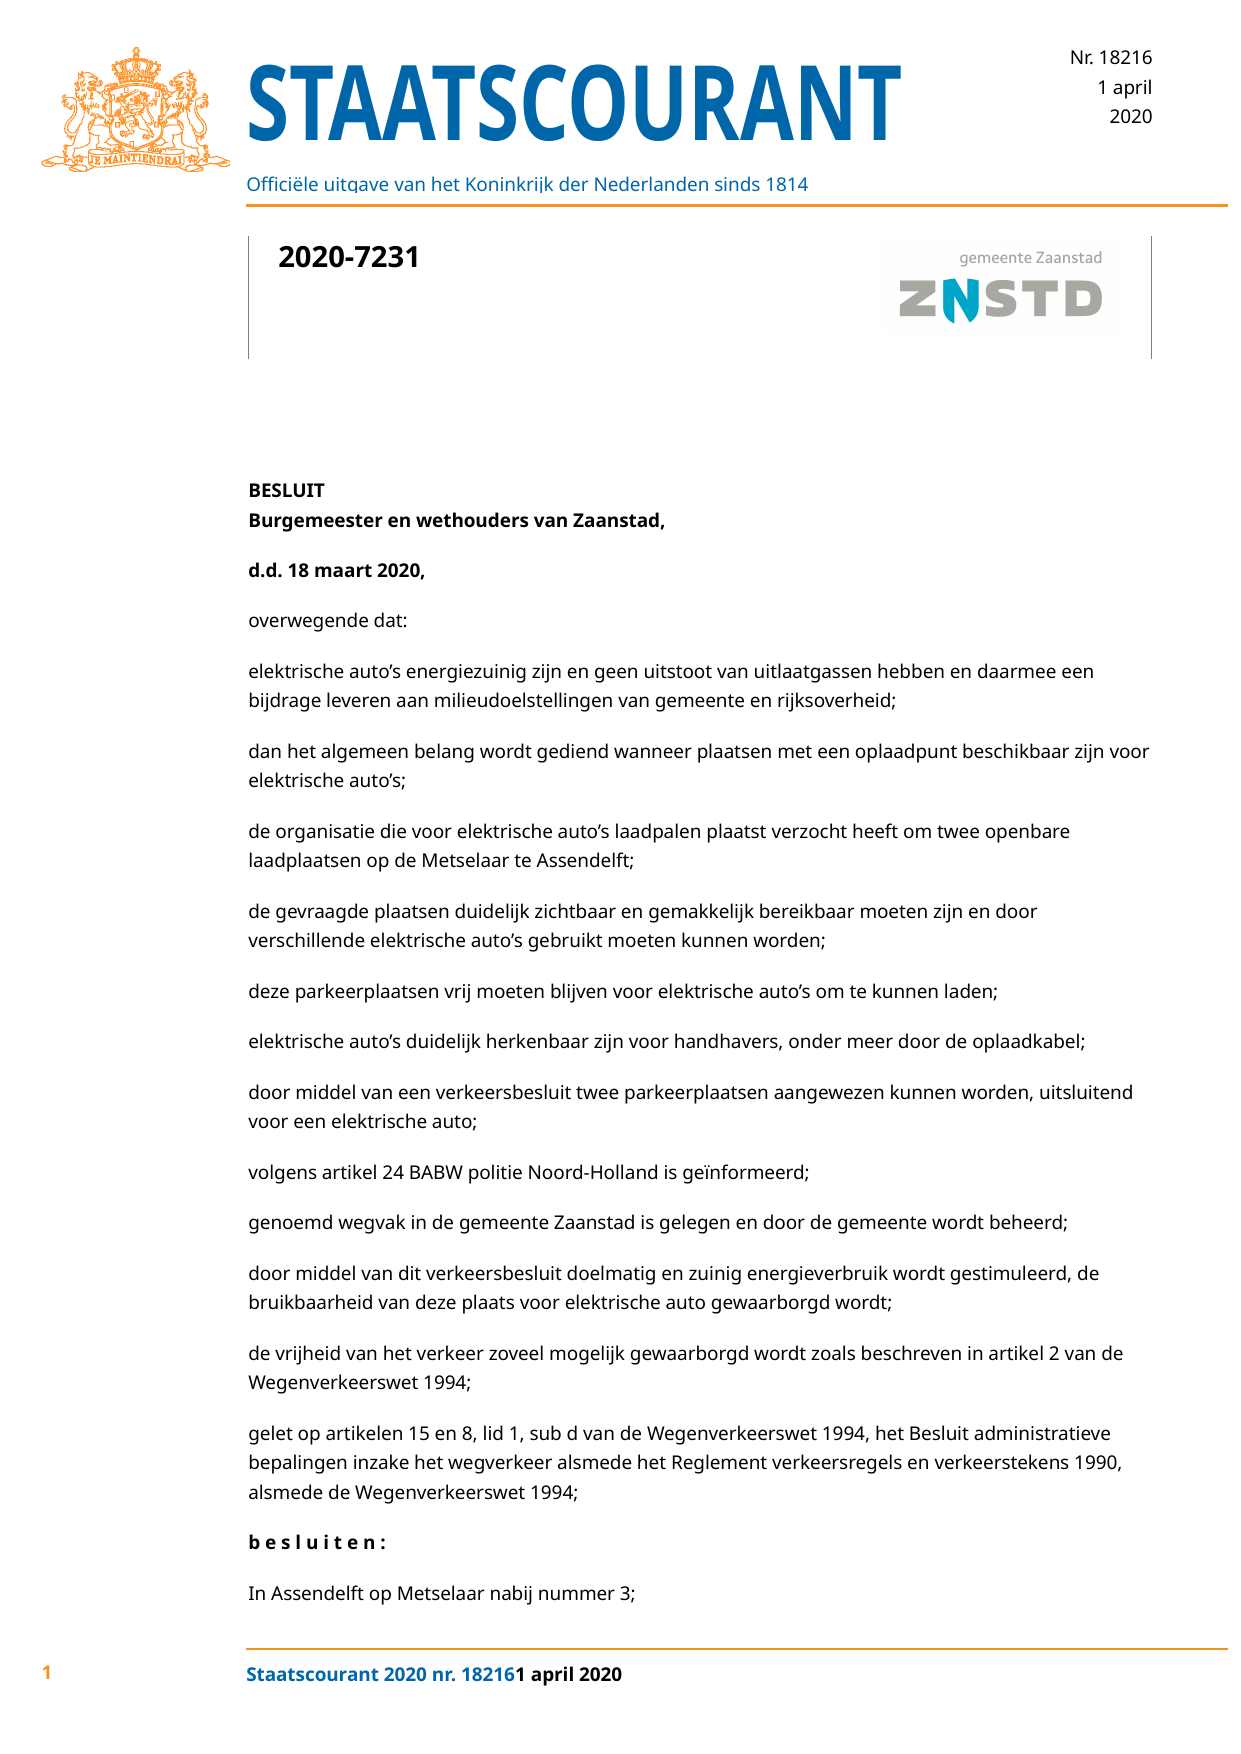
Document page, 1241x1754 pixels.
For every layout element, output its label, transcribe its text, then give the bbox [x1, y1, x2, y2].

text de gevraagde plaatsen duidelijk zichtbaar en gemakkelijk bereikbaar moeten zijn en door verschillende elektrische auto’s gebruikt moeten kunnen worden; [248, 898, 1152, 953]
text b e s l u i t e n : [248, 1529, 1152, 1555]
text gelet op artikelen 15 en 8, lid 1, sub d van de Wegenverkeerswet 1994, het Besluit administratieve bepalingen inzake het wegverkeer alsmede het Reglement verkeersregels en verkeerstekens 1990, alsmede de Wegenverkeerswet 1994; [248, 1420, 1152, 1505]
picture [882, 236, 1119, 334]
text deze parkeerplaatsen vrij moeten blijven voor elektrische auto’s om te kunnen laden; [248, 978, 1152, 1004]
text Burgemeester en wethouders van Zaanstad, [248, 507, 1152, 533]
text de organisatie die voor elektrische auto’s laadpalen plaatst verzocht heeft om twee openbare laadplaatsen op de Metselaar te Assendelft; [248, 818, 1152, 873]
text elektrische auto’s duidelijk herkenbaar zijn voor handhavers, onder meer door de oplaadkabel; [248, 1028, 1152, 1054]
text overwegende dat: [248, 608, 1152, 633]
text de vrijheid van het verkeer zoveel mogelijk gewaarborgd wordt zoals beschreven in artikel 2 van de Wegenverkeerswet 1994; [248, 1340, 1152, 1395]
picture [41, 47, 231, 172]
text elektrische auto’s energiezuinig zijn en geen uitstoot van uitlaatgassen hebben en daarmee een bijdrage leveren aan milieudoelstellingen van gemeente en rijksoverheid; [248, 658, 1152, 713]
text In Assendelft op Metselaar nabij nummer 3; [248, 1580, 1152, 1606]
text dan het algemeen belang wordt gediend wanneer plaatsen met een oplaadpunt beschikbaar zijn voor elektrische auto’s; [248, 738, 1152, 793]
text d.d. 18 maart 2020, [248, 557, 1152, 583]
text genoemd wegvak in de gemeente Zaanstad is gelegen en door de gemeente wordt beheerd; [248, 1209, 1152, 1235]
table_header 2020-7231 [249, 236, 850, 359]
table_header [850, 236, 1151, 359]
text volgens artikel 24 BABW politie Noord-Holland is geïnformeerd; [248, 1159, 1152, 1185]
text door middel van dit verkeersbesluit doelmatig en zuinig energieverbruik wordt gestimuleerd, de bruikbaarheid van deze plaats voor elektrische auto gewaarborgd wordt; [248, 1260, 1152, 1315]
text BESLUIT [248, 477, 1152, 503]
text door middel van een verkeersbesluit twee parkeerplaatsen aangewezen kunnen worden, uitsluitend voor een elektrische auto; [248, 1079, 1152, 1134]
